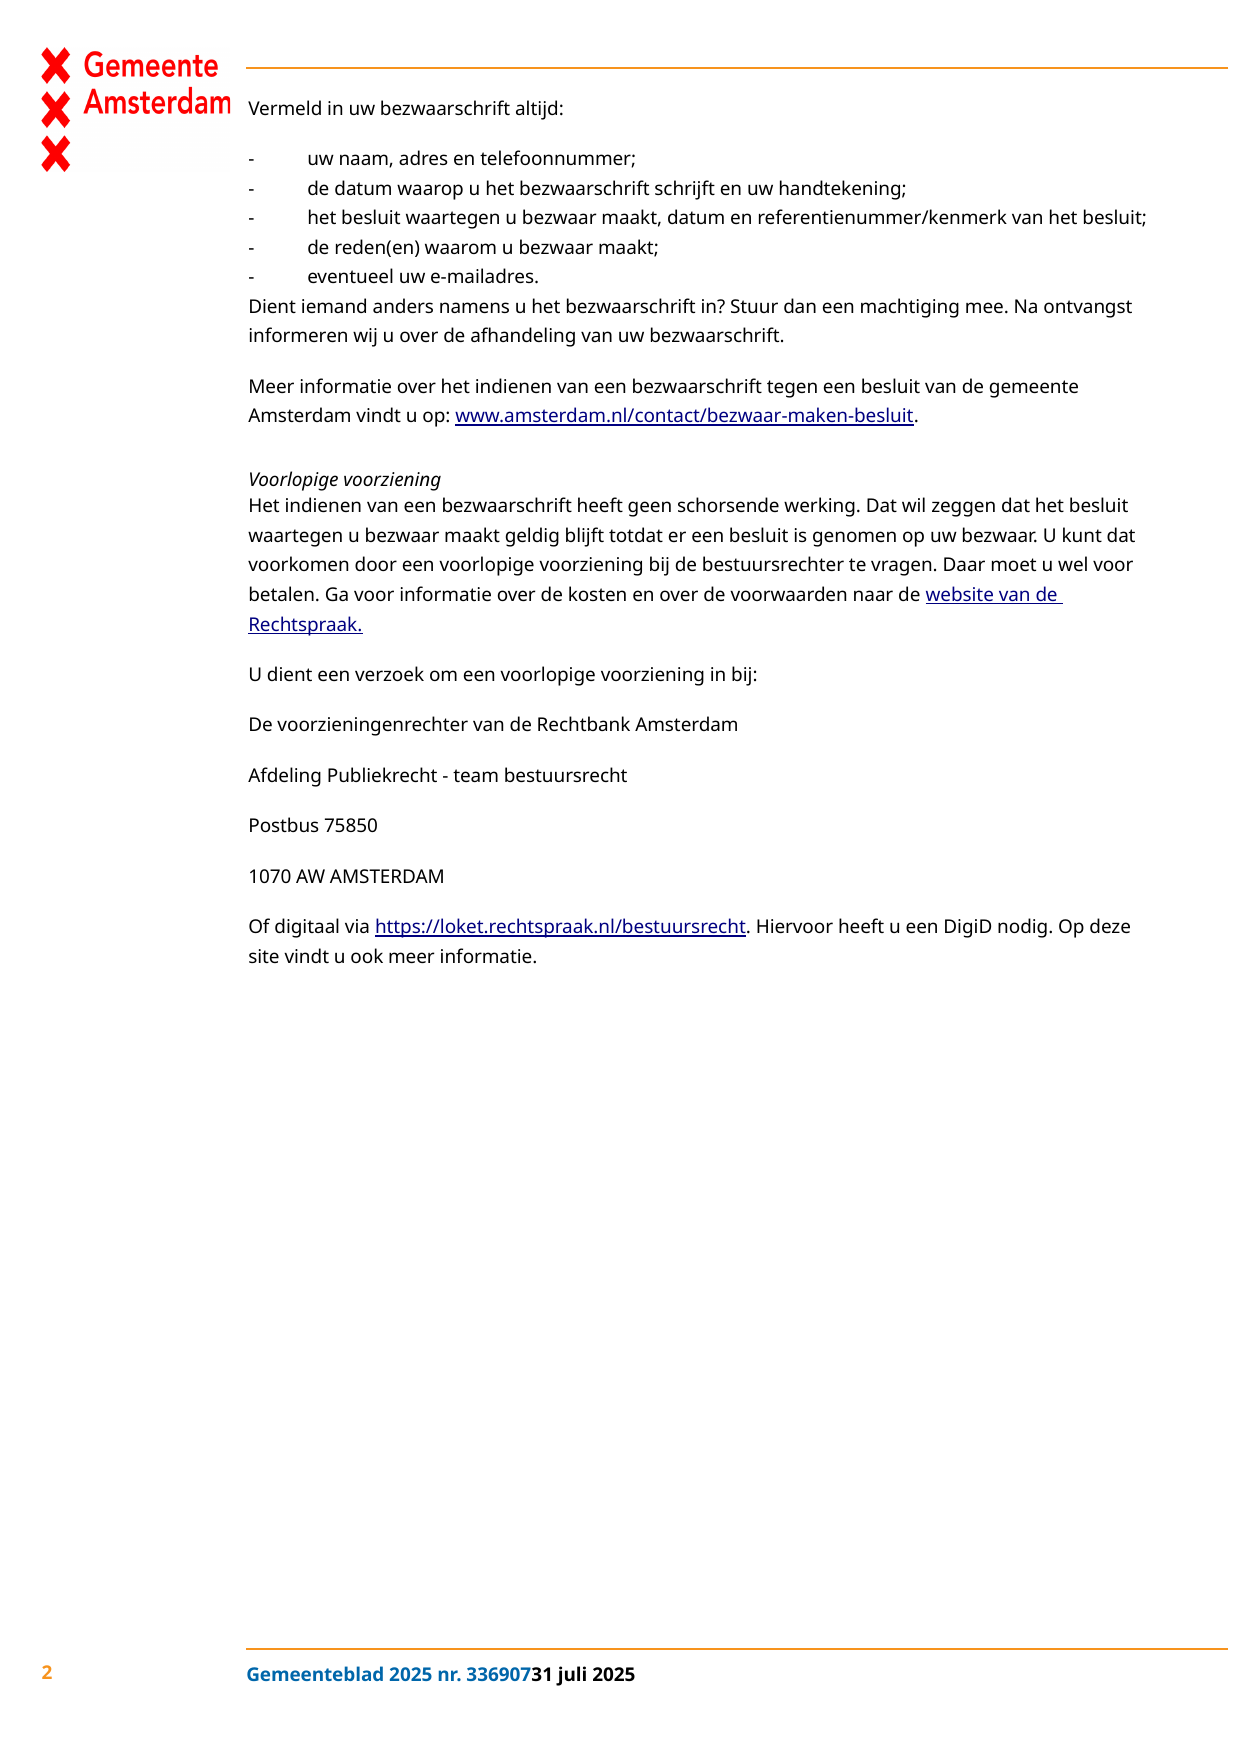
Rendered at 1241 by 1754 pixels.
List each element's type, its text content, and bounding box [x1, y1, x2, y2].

list de reden(en) waarom u bezwaar maakt; [248, 234, 1152, 260]
picture [41, 47, 231, 172]
text Of digitaal via https://loket.rechtspraak.nl/bestuursrecht. Hiervoor heeft u een DigiD nodig. Op deze site vindt u ook meer informatie. [248, 913, 1152, 968]
text Afdeling Publiekrecht - team bestuursrecht [248, 762, 1152, 788]
text De voorzieningenrechter van de Rechtbank Amsterdam [248, 712, 1152, 737]
list eventueel uw e-mailadres. [248, 263, 1152, 289]
list uw naam, adres en telefoonnummer; [248, 145, 1152, 171]
text 1070 AW AMSTERDAM [248, 863, 1152, 888]
text Postbus 75850 [248, 812, 1152, 838]
text U dient een verzoek om een voorlopige voorziening in bij: [248, 661, 1152, 687]
text Dient iemand anders namens u het bezwaarschrift in? Stuur dan een machtiging mee. Na ontvangst informeren wij u over de afhandeling van uw bezwaarschrift. [248, 293, 1152, 348]
list het besluit waartegen u bezwaar maakt, datum en referentienummer/kenmerk van het besluit; [248, 204, 1152, 230]
list de datum waarop u het bezwaarschrift schrijft en uw handtekening; [248, 175, 1152, 201]
text Meer informatie over het indienen van een bezwaarschrift tegen een besluit van de gemeente Amsterdam vindt u op: www.amsterdam.nl/contact/bezwaar-maken-besluit. [248, 373, 1152, 428]
text Voorlopige voorziening [248, 467, 1152, 492]
text Het indienen van een bezwaarschrift heeft geen schorsende werking. Dat wil zeggen dat het besluit waartegen u bezwaar maakt geldig blijft totdat er een besluit is genomen op uw bezwaar. U kunt dat voorkomen door een voorlopige voorziening bij de bestuursrechter te vragen. Daar moet u wel voor betalen. Ga voor informatie over de kosten en over de voorwaarden naar de website van de Rechtspraak. [248, 492, 1152, 636]
text Vermeld in uw bezwaarschrift altijd: [248, 95, 1152, 121]
